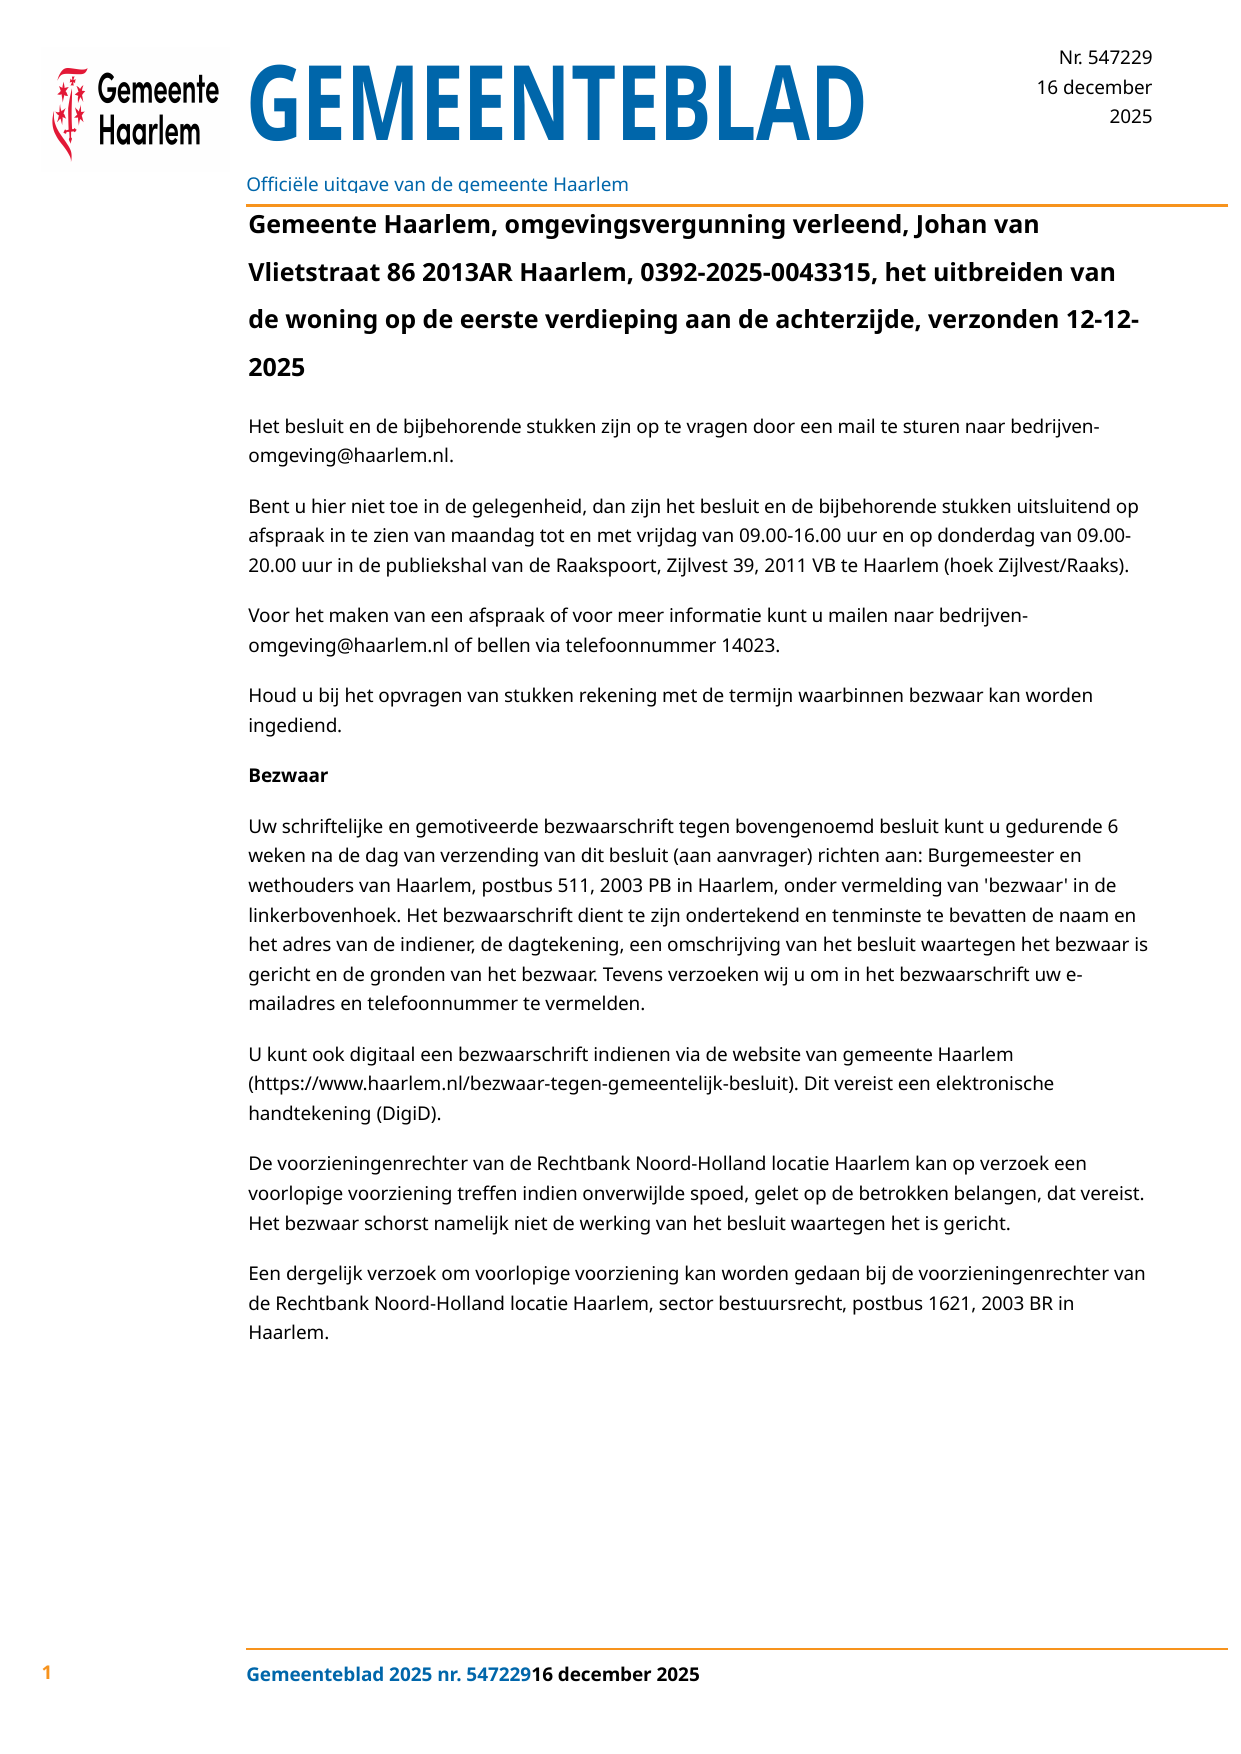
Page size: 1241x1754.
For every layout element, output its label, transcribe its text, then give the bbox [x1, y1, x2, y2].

text De voorzieningenrechter van de Rechtbank Noord-Holland locatie Haarlem kan op verzoek een voorlopige voorziening treffen indien onverwijlde spoed, gelet op de betrokken belangen, dat vereist. Het bezwaar schorst namelijk niet de werking van het besluit waartegen het is gericht. [248, 1151, 1152, 1236]
text Een dergelijk verzoek om voorlopige voorziening kan worden gedaan bij de voorzieningenrechter van de Rechtbank Noord-Holland locatie Haarlem, sector bestuursrecht, postbus 1621, 2003 BR in Haarlem. [248, 1260, 1152, 1345]
text Uw schriftelijke en gemotiveerde bezwaarschrift tegen bovengenoemd besluit kunt u gedurende 6 weken na de dag van verzending van dit besluit (aan aanvrager) richten aan: Burgemeester en wethouders van Haarlem, postbus 511, 2003 PB in Haarlem, onder vermelding van 'bezwaar' in de linkerbovenhoek. Het bezwaarschrift dient te zijn ondertekend en tenminste te bevatten de naam en het adres van de indiener, de dagtekening, een omschrijving van het besluit waartegen het bezwaar is gericht en de gronden van het bezwaar. Tevens verzoeken wij u om in het bezwaarschrift uw e-mailadres en telefoonnummer te vermelden. [248, 813, 1152, 1016]
text Houd u bij het opvragen van stukken rekening met de termijn waarbinnen bezwaar kan worden ingediend. [248, 683, 1152, 738]
text Gemeente Haarlem, omgevingsvergunning verleend, Johan van Vlietstraat 86 2013AR Haarlem, 0392-2025-0043315, het uitbreiden van de woning op de eerste verdieping aan de achterzijde, verzonden 12-12-2025 [248, 207, 1152, 384]
text U kunt ook digitaal een bezwaarschrift indienen via de website van gemeente Haarlem (https://www.haarlem.nl/bezwaar-tegen-gemeentelijk-besluit). Dit vereist een elektronische handtekening (DigiD). [248, 1041, 1152, 1126]
text Het besluit en de bijbehorende stukken zijn op te vragen door een mail te sturen naar bedrijven-omgeving@haarlem.nl. [248, 413, 1152, 468]
text Voor het maken van een afspraak of voor meer informatie kunt u mailen naar bedrijven-omgeving@haarlem.nl of bellen via telefoonnummer 14023. [248, 603, 1152, 658]
picture [41, 47, 231, 172]
text Bent u hier niet toe in de gelegenheid, dan zijn het besluit en de bijbehorende stukken uitsluitend op afspraak in te zien van maandag tot en met vrijdag van 09.00-16.00 uur en op donderdag van 09.00-20.00 uur in de publiekshal van de Raakspoort, Zijlvest 39, 2011 VB te Haarlem (hoek Zijlvest/Raaks). [248, 493, 1152, 578]
text Bezwaar [248, 763, 1152, 788]
